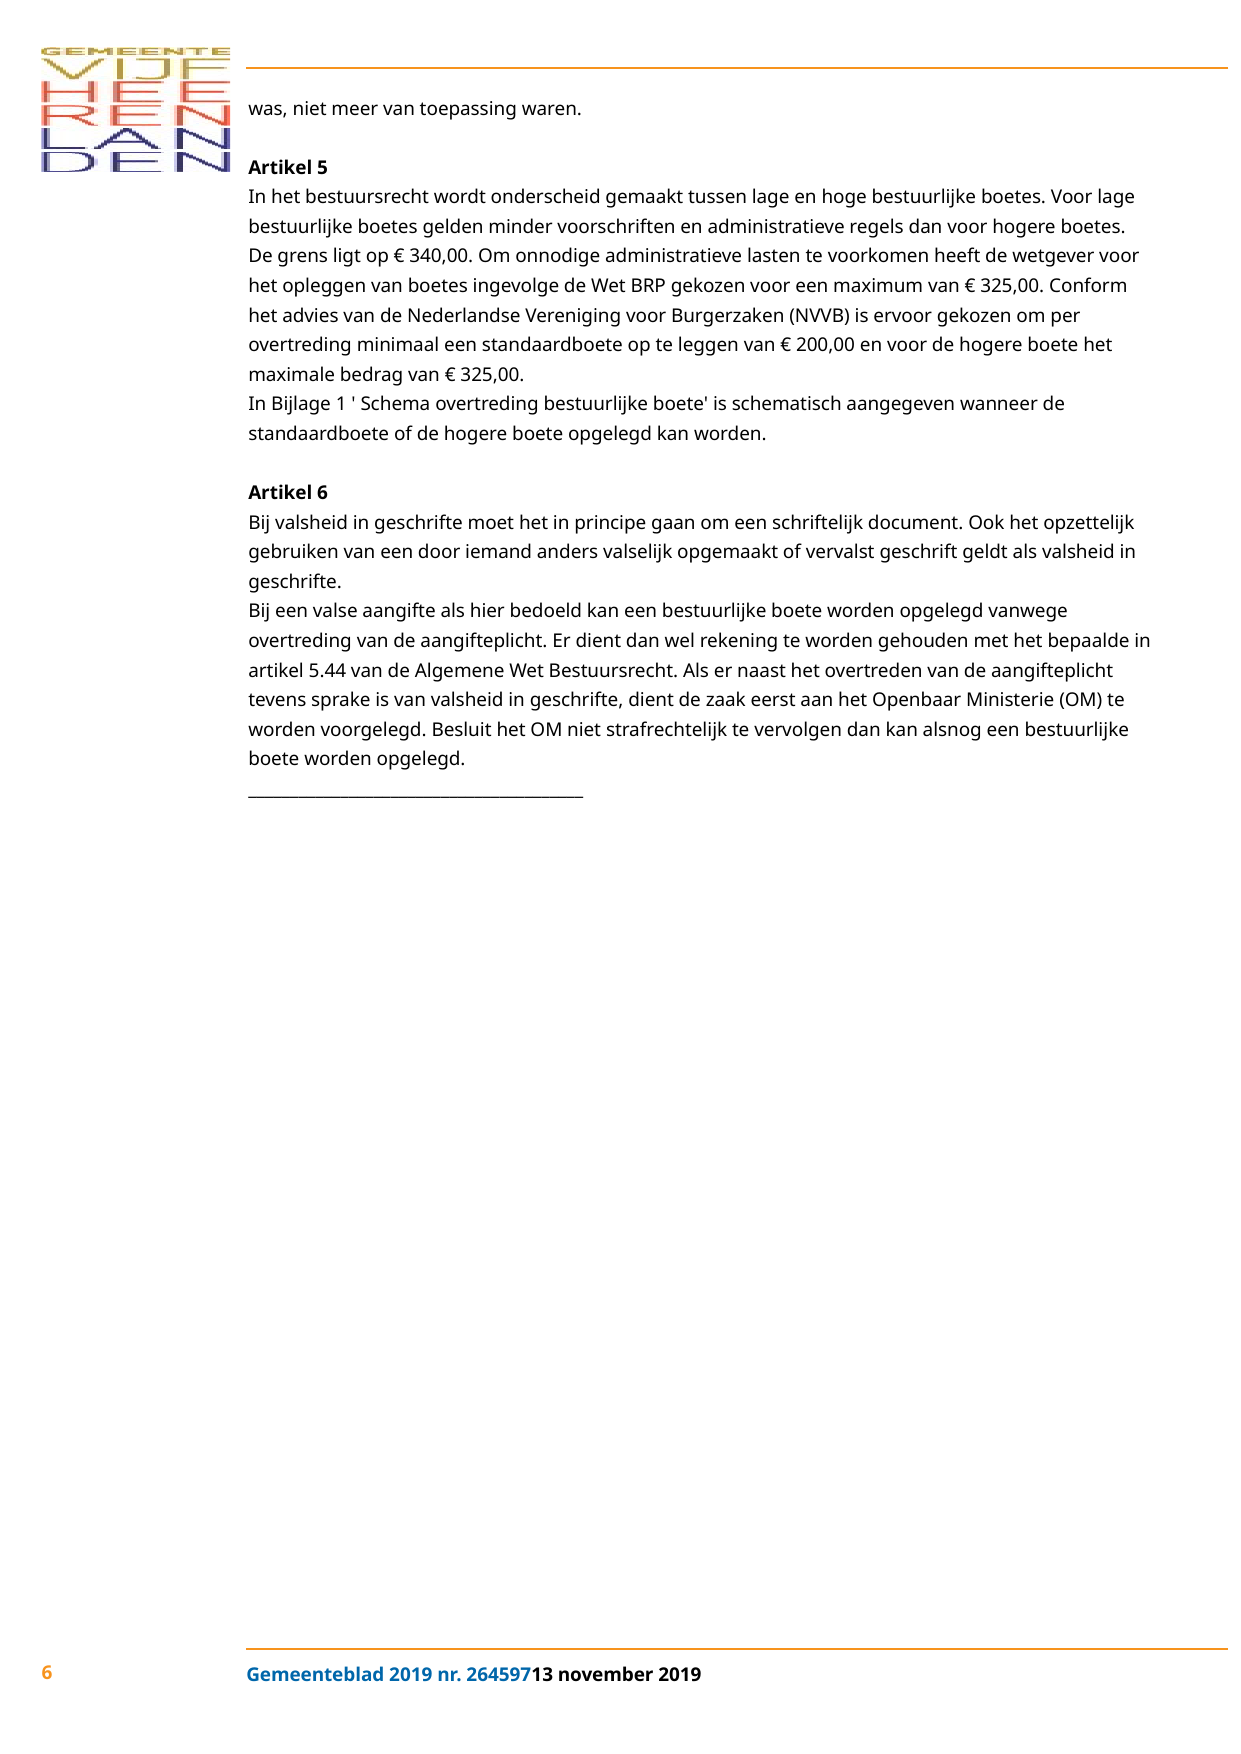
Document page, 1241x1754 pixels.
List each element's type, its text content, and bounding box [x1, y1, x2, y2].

text Artikel 5 [248, 154, 1152, 180]
text Artikel 6 [248, 479, 1152, 505]
text In Bijlage 1 ' Schema overtreding bestuurlijke boete' is schematisch aangegeven wanneer de standaardboete of de hogere boete opgelegd kan worden. [248, 391, 1152, 446]
text In het bestuursrecht wordt onderscheid gemaakt tussen lage en hoge bestuurlijke boetes. Voor lage bestuurlijke boetes gelden minder voorschriften en administratieve regels dan voor hogere boetes. De grens ligt op € 340,00. Om onnodige administratieve lasten te voorkomen heeft de wetgever voor het opleggen van boetes ingevolge de Wet BRP gekozen voor een maximum van € 325,00. Conform het advies van de Nederlandse Vereniging voor Burgerzaken (NVVB) is ervoor gekozen om per overtreding minimaal een standaardboete op te leggen van € 200,00 en voor de hogere boete het maximale bedrag van € 325,00. [248, 183, 1152, 387]
text Bij valsheid in geschrifte moet het in principe gaan om een schriftelijk document. Ook het opzettelijk gebruiken van een door iemand anders valselijk opgemaakt of vervalst geschrift geldt als valsheid in geschrifte. [248, 509, 1152, 594]
picture [41, 47, 231, 172]
text was, niet meer van toepassing waren. [248, 95, 1152, 121]
text ________________________________________ [248, 775, 1152, 801]
text Bij een valse aangifte als hier bedoeld kan een bestuurlijke boete worden opgelegd vanwege overtreding van de aangifteplicht. Er dient dan wel rekening te worden gehouden met het bepaalde in artikel 5.44 van de Algemene Wet Bestuursrecht. Als er naast het overtreden van de aangifteplicht tevens sprake is van valsheid in geschrifte, dient de zaak eerst aan het Openbaar Ministerie (OM) te worden voorgelegd. Besluit het OM niet strafrechtelijk te vervolgen dan kan alsnog een bestuurlijke boete worden opgelegd. [248, 598, 1152, 771]
